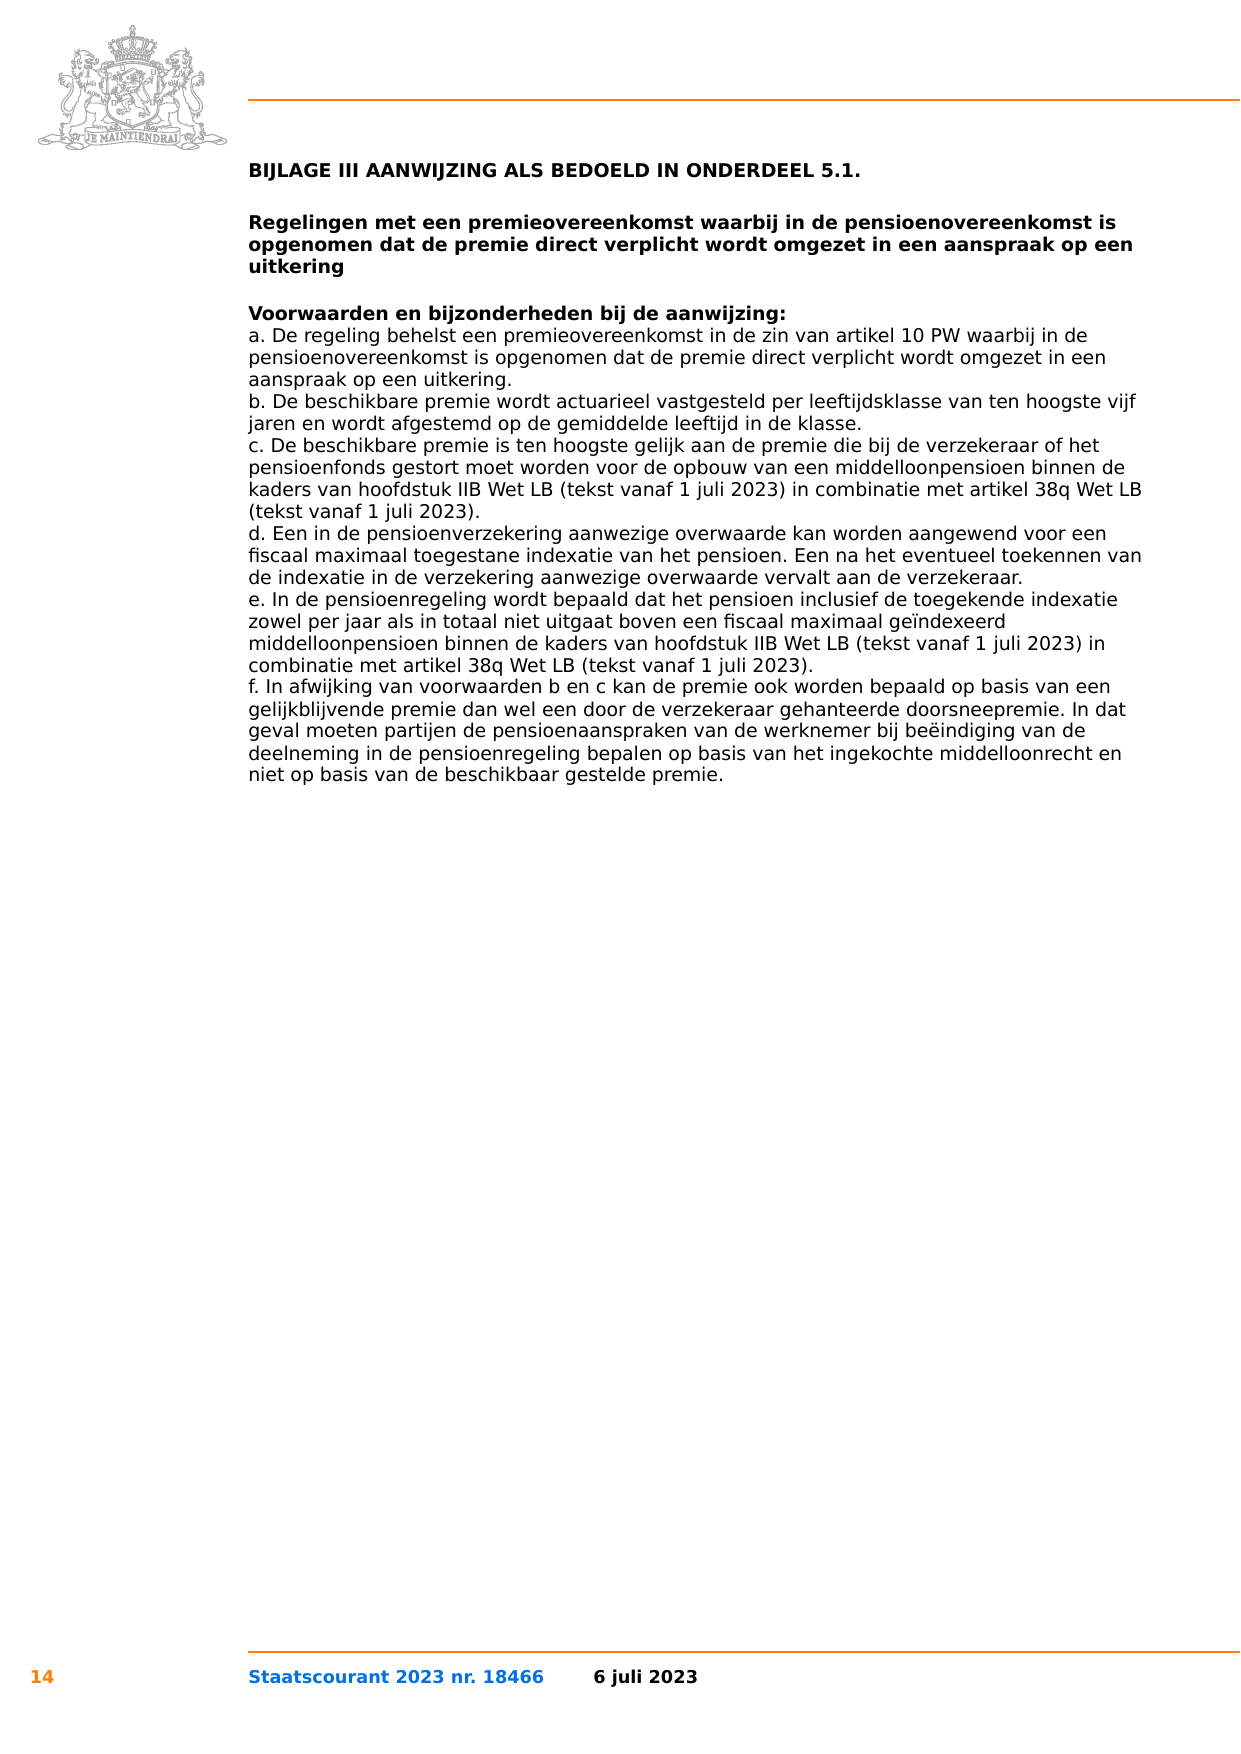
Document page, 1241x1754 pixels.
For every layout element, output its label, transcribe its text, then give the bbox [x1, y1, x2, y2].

text b. De beschikbare premie wordt actuarieel vastgesteld per leeftijdsklasse van ten hoogste vijf jaren en wordt afgestemd op de gemiddelde leeftijd in de klasse. [248, 391, 1163, 435]
text d. Een in de pensioenverzekering aanwezige overwaarde kan worden aangewend voor een fiscaal maximaal toegestane indexatie van het pensioen. Een na het eventueel toekennen van de indexatie in de verzekering aanwezige overwaarde vervalt aan de verzekeraar. [248, 523, 1163, 588]
text Voorwaarden en bijzonderheden bij de aanwijzing: [248, 303, 1163, 325]
subtitle BIJLAGE III AANWIJZING ALS BEDOELD IN ONDERDEEL 5.1. [248, 160, 1163, 182]
picture [38, 25, 227, 150]
text a. De regeling behelst een premieovereenkomst in de zin van artikel 10 PW waarbij in de pensioenovereenkomst is opgenomen dat de premie direct verplicht wordt omgezet in een aanspraak op een uitkering. [248, 325, 1163, 391]
text f. In afwijking van voorwaarden b en c kan de premie ook worden bepaald op basis van een gelijkblijvende premie dan wel een door de verzekeraar gehanteerde doorsneepremie. In dat geval moeten partijen de pensioenaanspraken van de werknemer bij beëindiging van de deelneming in de pensioenregeling bepalen op basis van het ingekochte middelloonrecht en niet op basis van de beschikbaar gestelde premie. [248, 676, 1163, 786]
text c. De beschikbare premie is ten hoogste gelijk aan de premie die bij de verzekeraar of het pensioenfonds gestort moet worden voor de opbouw van een middelloonpensioen binnen de kaders van hoofdstuk IIB Wet LB (tekst vanaf 1 juli 2023) in combinatie met artikel 38q Wet LB (tekst vanaf 1 juli 2023). [248, 435, 1163, 523]
subtitle Regelingen met een premieovereenkomst waarbij in de pensioenovereenkomst is opgenomen dat de premie direct verplicht wordt omgezet in een aanspraak op een uitkering [248, 212, 1163, 278]
text e. In de pensioenregeling wordt bepaald dat het pensioen inclusief de toegekende indexatie zowel per jaar als in totaal niet uitgaat boven een fiscaal maximaal geïndexeerd middelloonpensioen binnen de kaders van hoofdstuk IIB Wet LB (tekst vanaf 1 juli 2023) in combinatie met artikel 38q Wet LB (tekst vanaf 1 juli 2023). [248, 588, 1163, 676]
